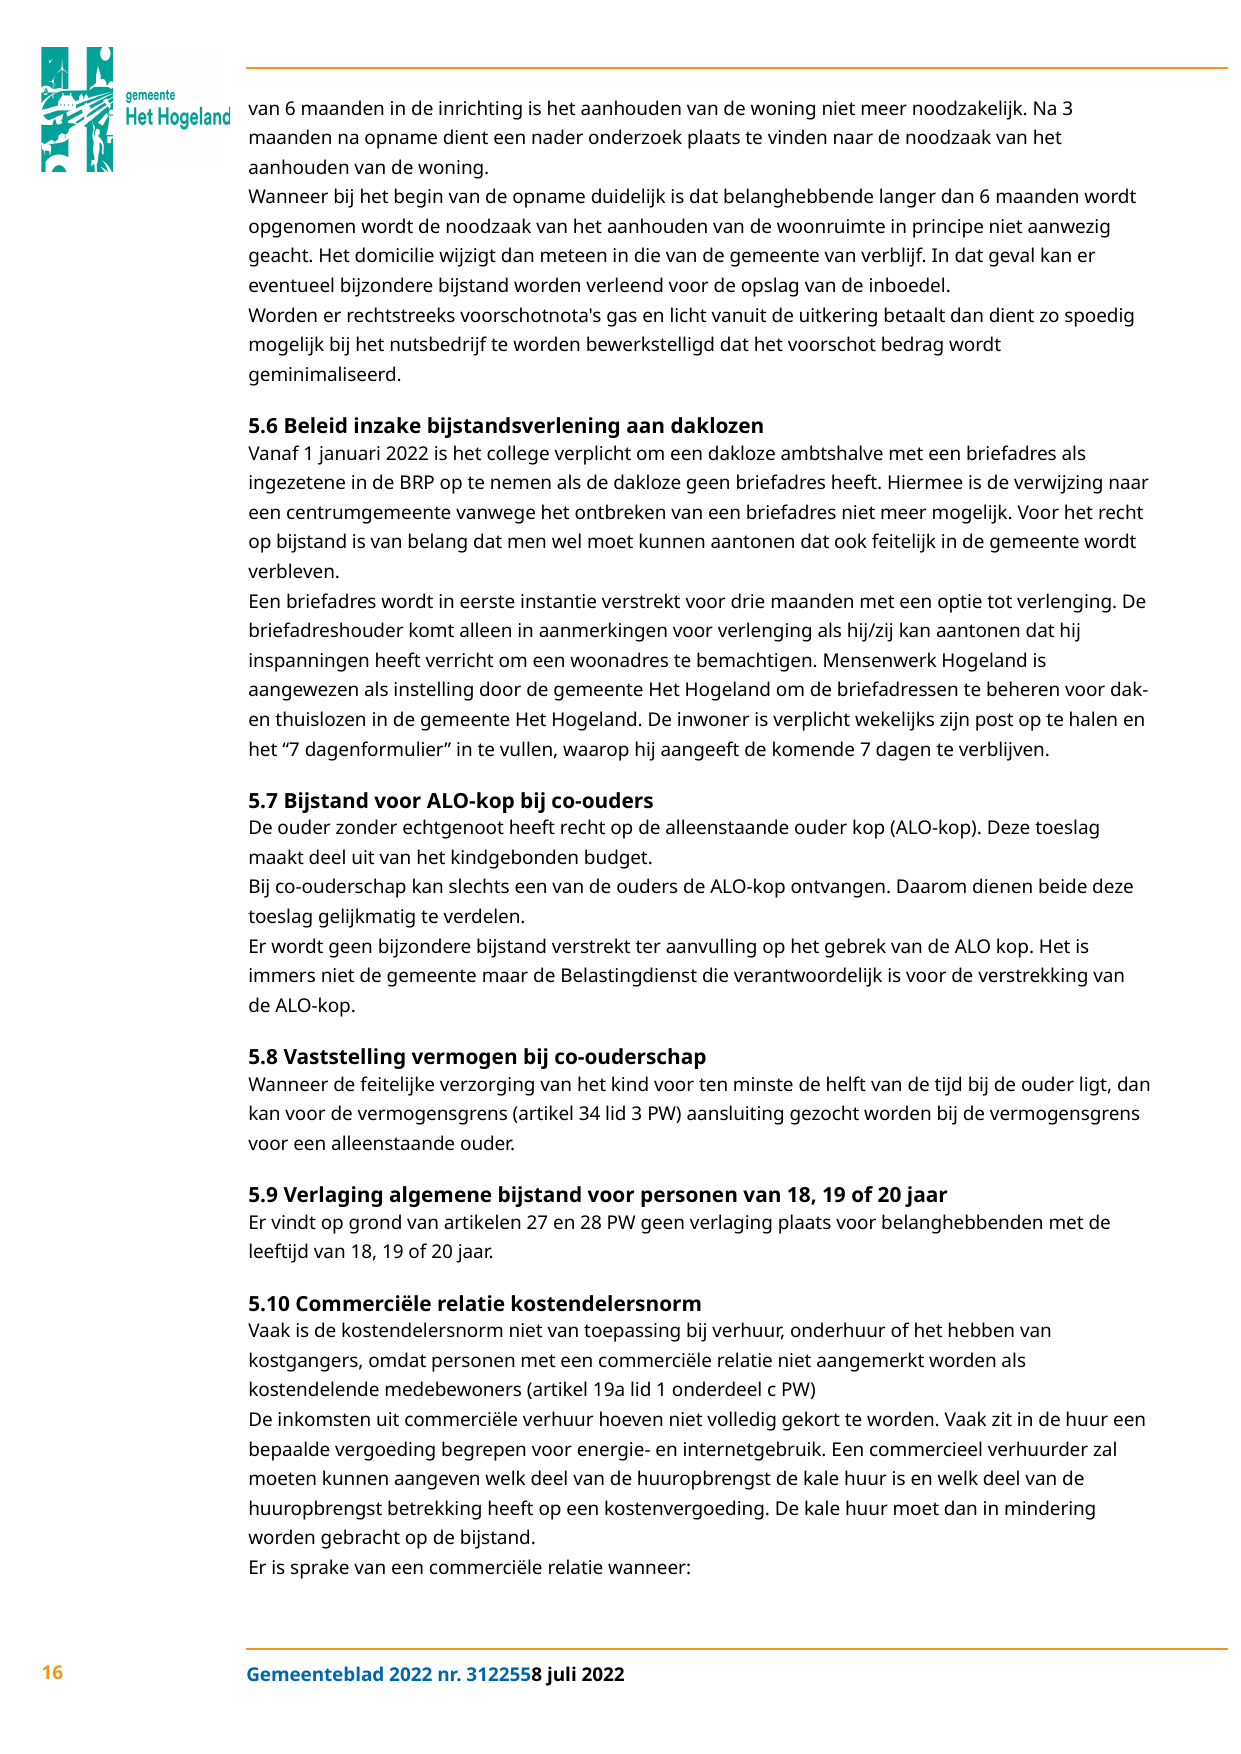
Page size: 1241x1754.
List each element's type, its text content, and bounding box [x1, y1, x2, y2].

text Worden er rechtstreeks voorschotnota's gas en licht vanuit de uitkering betaalt dan dient zo spoedig mogelijk bij het nutsbedrijf te worden bewerkstelligd dat het voorschot bedrag wordt geminimaliseerd. [248, 302, 1152, 387]
text van 6 maanden in de inrichting is het aanhouden van de woning niet meer noodzakelijk. Na 3 maanden na opname dient een nader onderzoek plaats te vinden naar de noodzaak van het aanhouden van de woning. [248, 95, 1152, 180]
text Er is sprake van een commerciële relatie wanneer: [248, 1554, 1152, 1580]
text 5.6 Beleid inzake bijstandsverlening aan daklozen [248, 411, 1152, 440]
text 5.8 Vaststelling vermogen bij co-ouderschap [248, 1042, 1152, 1071]
text Een briefadres wordt in eerste instantie verstrekt voor drie maanden met een optie tot verlenging. De briefadreshouder komt alleen in aanmerkingen voor verlenging als hij/zij kan aantonen dat hij inspanningen heeft verricht om een woonadres te bemachtigen. Mensenwerk Hogeland is aangewezen als instelling door de gemeente Het Hogeland om de briefadressen te beheren voor dak-en thuislozen in de gemeente Het Hogeland. De inwoner is verplicht wekelijks zijn post op te halen en het “7 dagenformulier” in te vullen, waarop hij aangeeft de komende 7 dagen te verblijven. [248, 588, 1152, 761]
text De ouder zonder echtgenoot heeft recht op de alleenstaande ouder kop (ALO-kop). Deze toeslag maakt deel uit van het kindgebonden budget. [248, 814, 1152, 870]
text 5.7 Bijstand voor ALO-kop bij co-ouders [248, 786, 1152, 814]
text Wanneer bij het begin van de opname duidelijk is dat belanghebbende langer dan 6 maanden wordt opgenomen wordt de noodzaak van het aanhouden van de woonruimte in principe niet aanwezig geacht. Het domicilie wijzigt dan meteen in die van de gemeente van verblijf. In dat geval kan er eventueel bijzondere bijstand worden verleend voor de opslag van de inboedel. [248, 183, 1152, 298]
text Er wordt geen bijzondere bijstand verstrekt ter aanvulling op het gebrek van de ALO kop. Het is immers niet de gemeente maar de Belastingdienst die verantwoordelijk is voor de verstrekking van de ALO-kop. [248, 933, 1152, 1018]
text 5.9 Verlaging algemene bijstand voor personen van 18, 19 of 20 jaar [248, 1181, 1152, 1209]
text Vaak is de kostendelersnorm niet van toepassing bij verhuur, onderhuur of het hebben van kostgangers, omdat personen met een commerciële relatie niet aangemerkt worden als kostendelende medebewoners (artikel 19a lid 1 onderdeel c PW) [248, 1317, 1152, 1402]
text Vanaf 1 januari 2022 is het college verplicht om een dakloze ambtshalve met een briefadres als ingezetene in de BRP op te nemen als de dakloze geen briefadres heeft. Hiermee is de verwijzing naar een centrumgemeente vanwege het ontbreken van een briefadres niet meer mogelijk. Voor het recht op bijstand is van belang dat men wel moet kunnen aantonen dat ook feitelijk in de gemeente wordt verbleven. [248, 440, 1152, 584]
text 5.10 Commerciële relatie kostendelersnorm [248, 1289, 1152, 1317]
text Er vindt op grond van artikelen 27 en 28 PW geen verlaging plaats voor belanghebbenden met de leeftijd van 18, 19 of 20 jaar. [248, 1209, 1152, 1264]
text Bij co-ouderschap kan slechts een van de ouders de ALO-kop ontvangen. Daarom dienen beide deze toeslag gelijkmatig te verdelen. [248, 874, 1152, 929]
picture [41, 47, 231, 172]
text Wanneer de feitelijke verzorging van het kind voor ten minste de helft van de tijd bij de ouder ligt, dan kan voor de vermogensgrens (artikel 34 lid 3 PW) aansluiting gezocht worden bij de vermogensgrens voor een alleenstaande ouder. [248, 1071, 1152, 1156]
text De inkomsten uit commerciële verhuur hoeven niet volledig gekort te worden. Vaak zit in de huur een bepaalde vergoeding begrepen voor energie- en internetgebruik. Een commercieel verhuurder zal moeten kunnen aangeven welk deel van de huuropbrengst de kale huur is en welk deel van de huuropbrengst betrekking heeft op een kostenvergoeding. De kale huur moet dan in mindering worden gebracht op de bijstand. [248, 1406, 1152, 1550]
